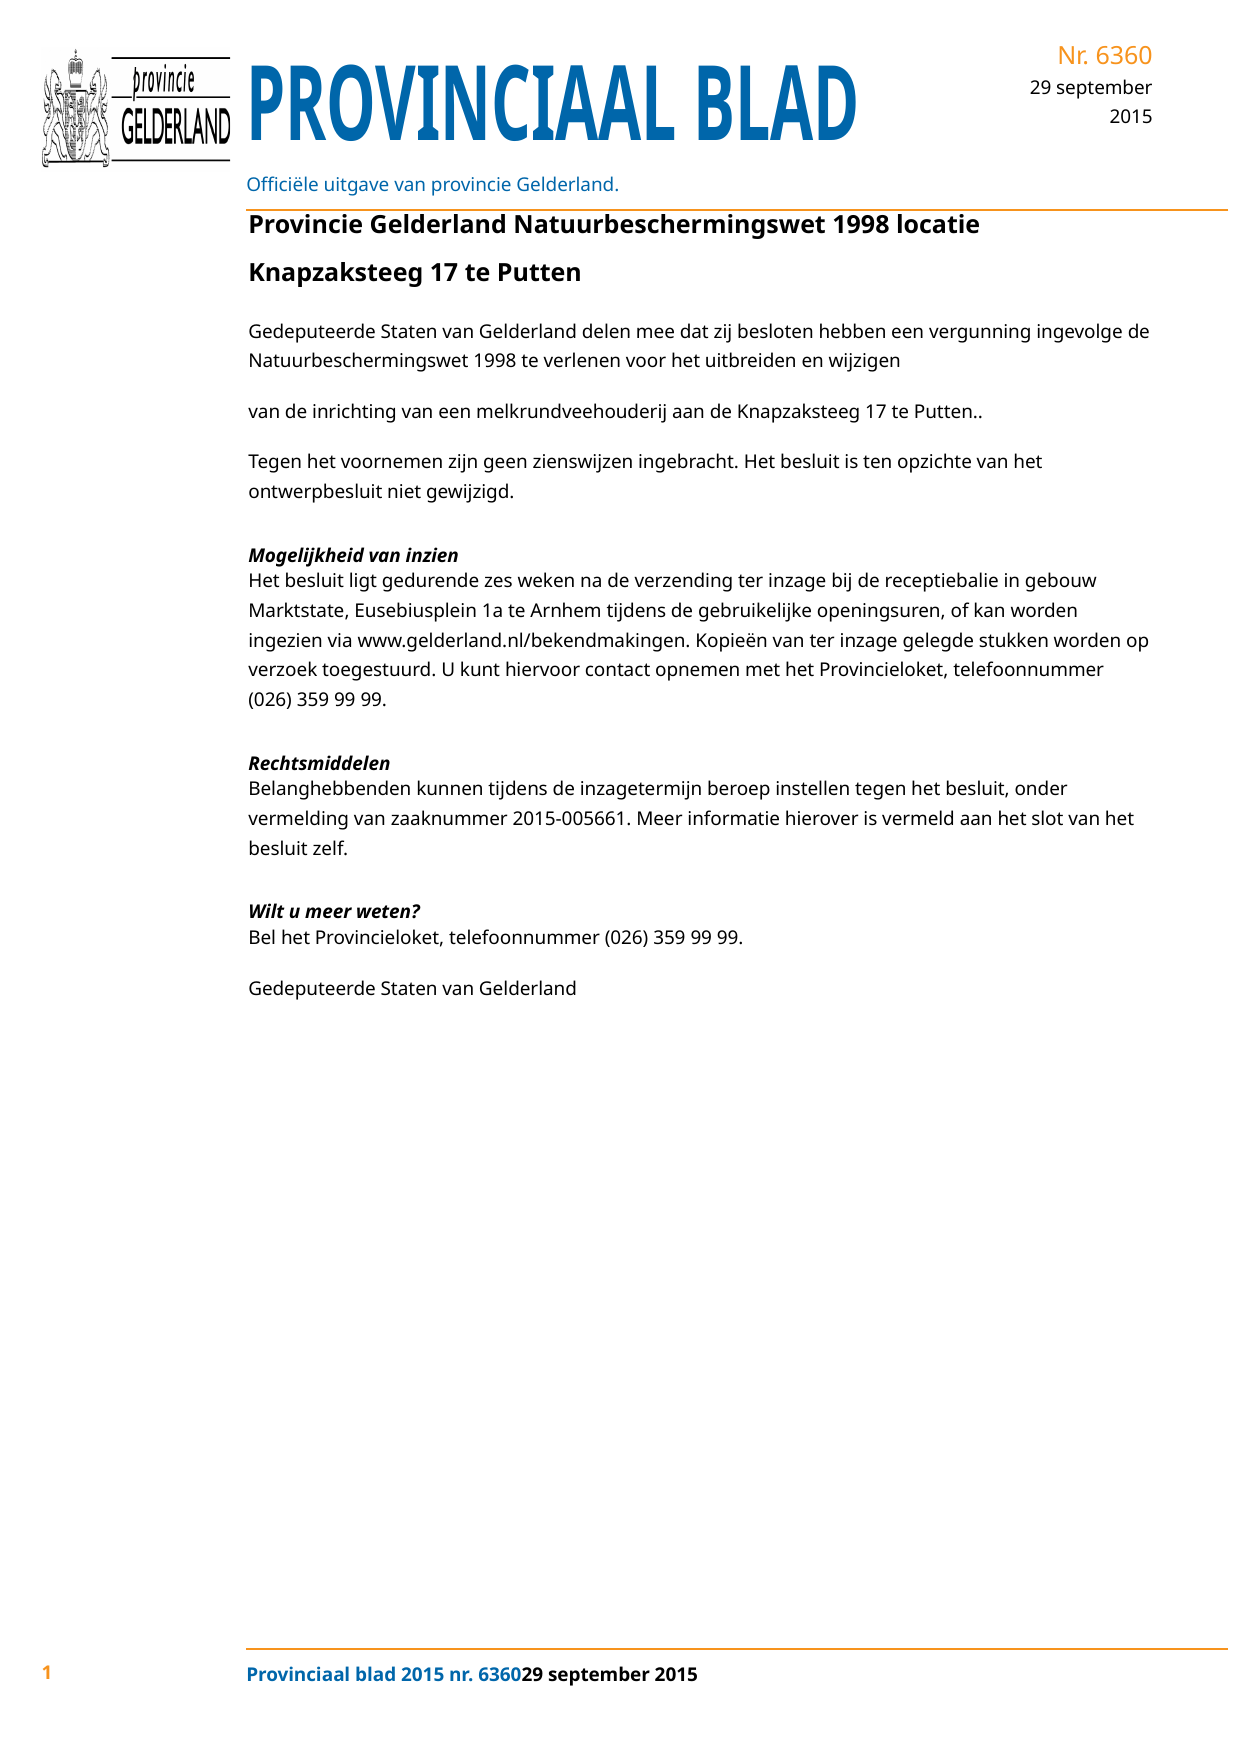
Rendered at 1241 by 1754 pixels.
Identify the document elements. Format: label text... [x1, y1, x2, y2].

text Wilt u meer weten? [248, 899, 1152, 924]
text Provincie Gelderland Natuurbeschermingswet 1998 locatie Knapzaksteeg 17 te Putten [248, 211, 1152, 288]
text Belanghebbenden kunnen tijdens de inzagetermijn beroep instellen tegen het besluit, onder vermelding van zaaknummer 2015-005661. Meer informatie hierover is vermeld aan het slot van het besluit zelf. [248, 776, 1152, 861]
text Het besluit ligt gedurende zes weken na de verzending ter inzage bij de receptiebalie in gebouw Marktstate, Eusebiusplein 1a te Arnhem tijdens de gebruikelijke openingsuren, of kan worden ingezien via www.gelderland.nl/bekendmakingen. Kopieën van ter inzage gelegde stukken worden op verzoek toegestuurd. U kunt hiervoor contact opnemen met het Provincieloket, telefoonnummer (026) 359 99 99. [248, 568, 1152, 712]
text van de inrichting van een melkrundveehouderij aan de Knapzaksteeg 17 te Putten.. [248, 398, 1152, 424]
text Bel het Provincieloket, telefoonnummer (026) 359 99 99. [248, 924, 1152, 950]
text Gedeputeerde Staten van Gelderland delen mee dat zij besloten hebben een vergunning ingevolge de Natuurbeschermingswet 1998 te verlenen voor het uitbreiden en wijzigen [248, 318, 1152, 373]
text Tegen het voornemen zijn geen zienswijzen ingebracht. Het besluit is ten opzichte van het ontwerpbesluit niet gewijzigd. [248, 448, 1152, 504]
text Gedeputeerde Staten van Gelderland [248, 975, 1152, 1001]
text Mogelijkheid van inzien [248, 542, 1152, 568]
picture [41, 47, 231, 172]
text Rechtsmiddelen [248, 750, 1152, 776]
